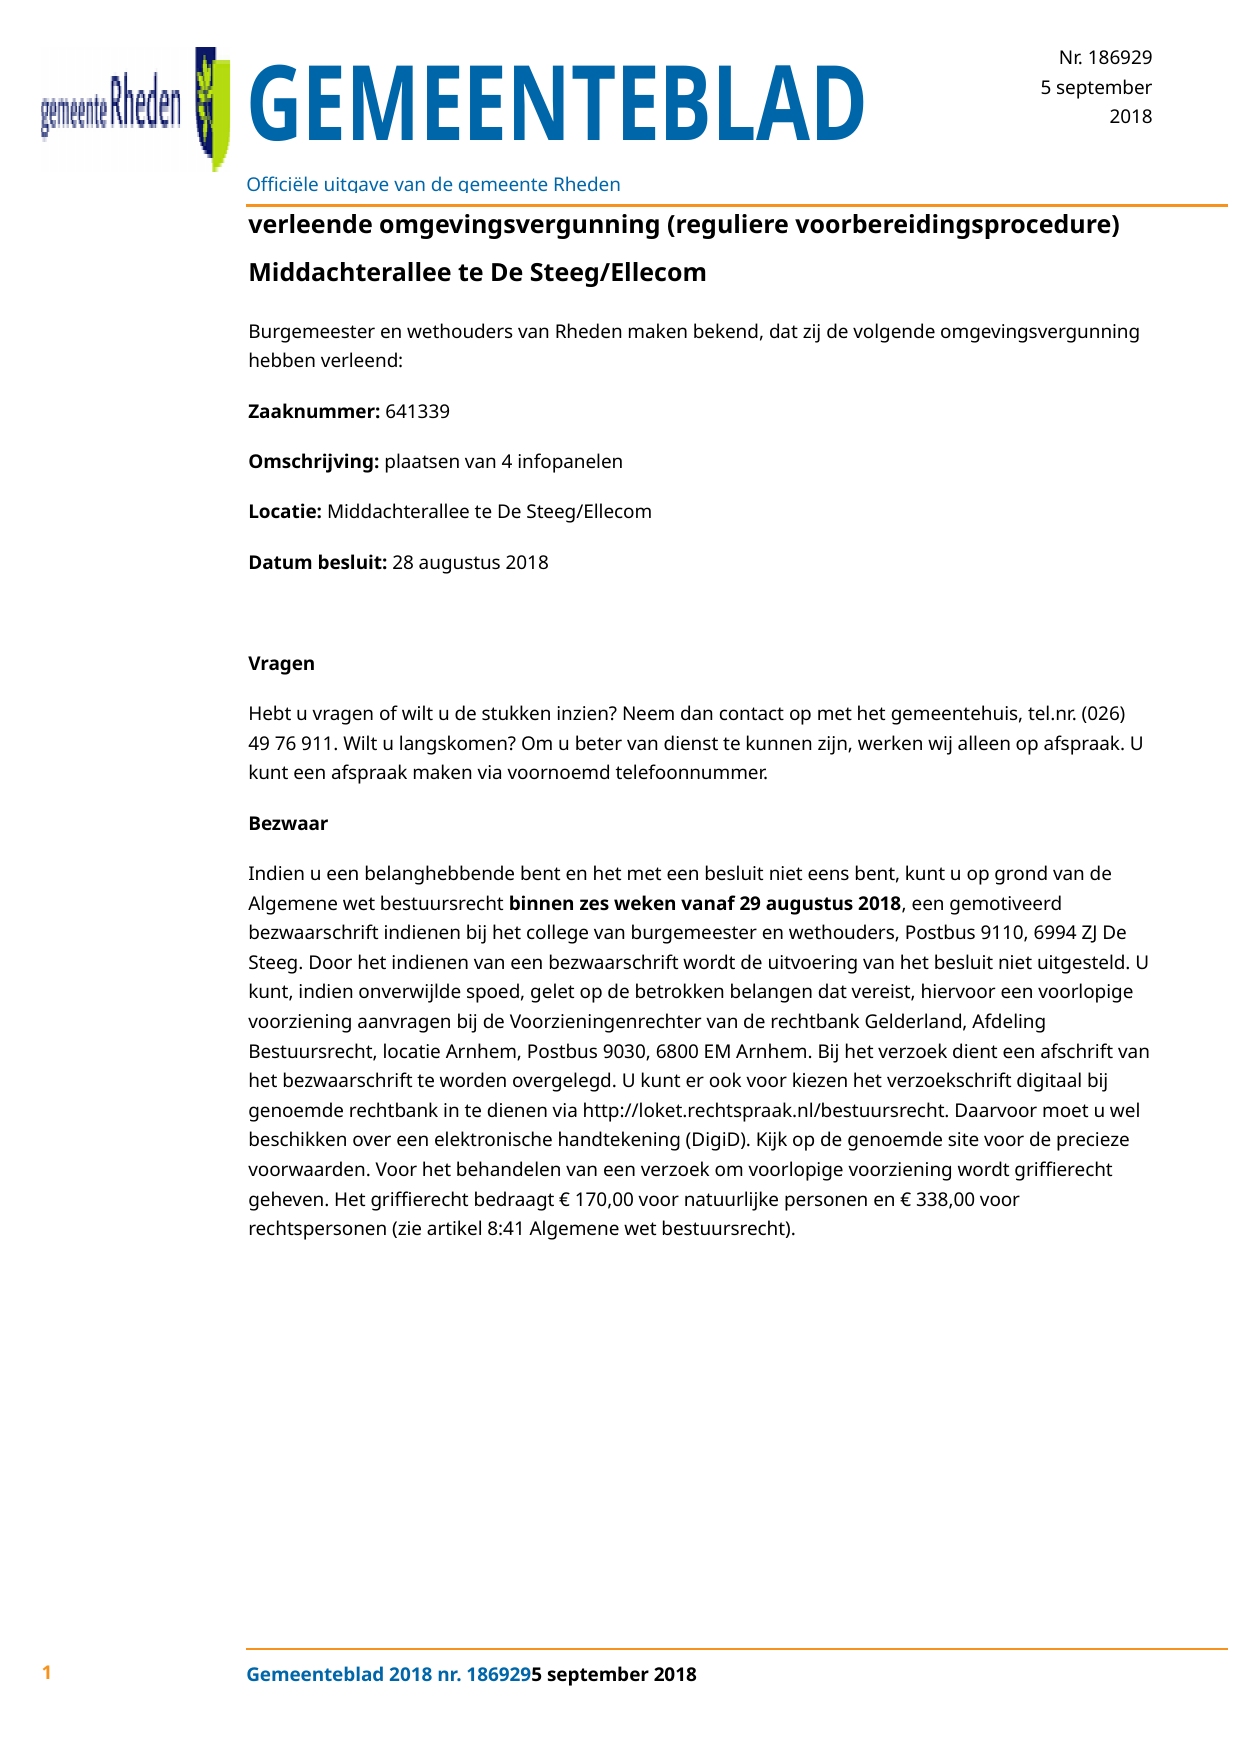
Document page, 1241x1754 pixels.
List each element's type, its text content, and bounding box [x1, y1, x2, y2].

text Burgemeester en wethouders van Rheden maken bekend, dat zij de volgende omgevingsvergunning hebben verleend: [248, 318, 1152, 373]
text Datum besluit: 28 augustus 2018 [248, 549, 1152, 575]
text Locatie: Middachterallee te De Steeg/Ellecom [248, 499, 1152, 524]
text verleende omgevingsvergunning (reguliere voorbereidingsprocedure) Middachterallee te De Steeg/Ellecom [248, 207, 1152, 288]
text Omschrijving: plaatsen van 4 infopanelen [248, 448, 1152, 474]
picture [41, 47, 231, 172]
text Vragen [248, 650, 1152, 676]
text Bezwaar [248, 810, 1152, 836]
text Indien u een belanghebbende bent en het met een besluit niet eens bent, kunt u op grond van de Algemene wet bestuursrecht binnen zes weken vanaf 29 augustus 2018, een gemotiveerd bezwaarschrift indienen bij het college van burgemeester en wethouders, Postbus 9110, 6994 ZJ De Steeg. Door het indienen van een bezwaarschrift wordt de uitvoering van het besluit niet uitgesteld. U kunt, indien onverwijlde spoed, gelet op de betrokken belangen dat vereist, hiervoor een voorlopige voorziening aanvragen bij de Voorzieningenrechter van de rechtbank Gelderland, Afdeling Bestuursrecht, locatie Arnhem, Postbus 9030, 6800 EM Arnhem. Bij het verzoek dient een afschrift van het bezwaarschrift te worden overgelegd. U kunt er ook voor kiezen het verzoekschrift digitaal bij genoemde rechtbank in te dienen via http://loket.rechtspraak.nl/bestuursrecht. Daarvoor moet u wel beschikken over een elektronische handtekening (DigiD). Kijk op de genoemde site voor de precieze voorwaarden. Voor het behandelen van een verzoek om voorlopige voorziening wordt griffierecht geheven. Het griffierecht bedraagt € 170,00 voor natuurlijke personen en € 338,00 voor rechtspersonen (zie artikel 8:41 Algemene wet bestuursrecht). [248, 860, 1152, 1241]
text Hebt u vragen of wilt u de stukken inzien? Neem dan contact op met het gemeentehuis, tel.nr. (026) 49 76 911. Wilt u langskomen? Om u beter van dienst te kunnen zijn, werken wij alleen op afspraak. U kunt een afspraak maken via voornoemd telefoonnummer. [248, 700, 1152, 785]
text Zaaknummer: 641339 [248, 398, 1152, 424]
